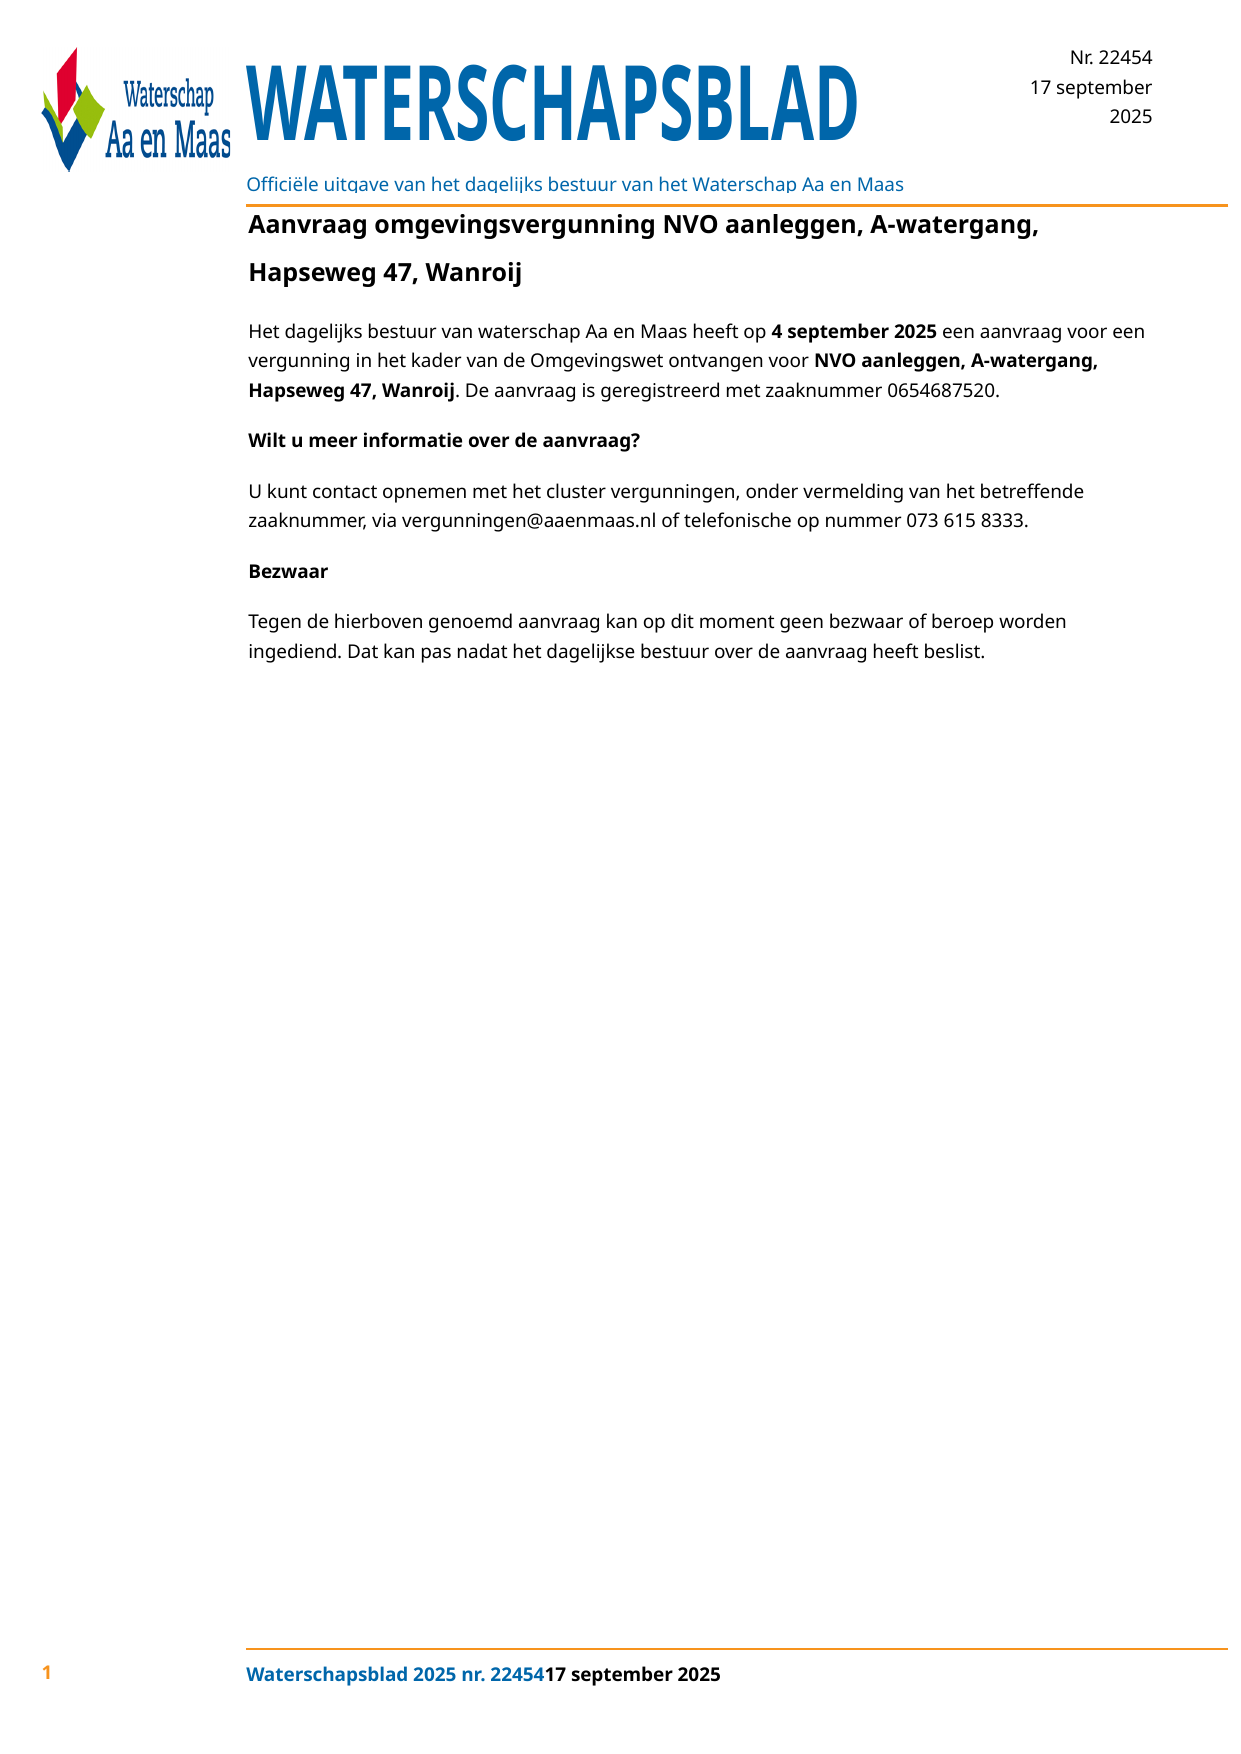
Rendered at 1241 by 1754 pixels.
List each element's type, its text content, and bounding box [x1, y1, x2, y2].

text Tegen de hierboven genoemd aanvraag kan op dit moment geen bezwaar of beroep worden ingediend. Dat kan pas nadat het dagelijkse bestuur over de aanvraag heeft beslist. [248, 608, 1152, 664]
text Het dagelijks bestuur van waterschap Aa en Maas heeft op 4 september 2025 een aanvraag voor een vergunning in het kader van de Omgevingswet ontvangen voor NVO aanleggen, A-watergang, Hapseweg 47, Wanroij. De aanvraag is geregistreerd met zaaknummer 0654687520. [248, 318, 1152, 403]
text U kunt contact opnemen met het cluster vergunningen, onder vermelding van het betreffende zaaknummer, via vergunningen@aaenmaas.nl of telefonische op nummer 073 615 8333. [248, 478, 1152, 533]
text Bezwaar [248, 558, 1152, 584]
text Wilt u meer informatie over de aanvraag? [248, 427, 1152, 453]
picture [41, 47, 231, 172]
text Aanvraag omgevingsvergunning NVO aanleggen, A-watergang, Hapseweg 47, Wanroij [248, 207, 1152, 288]
